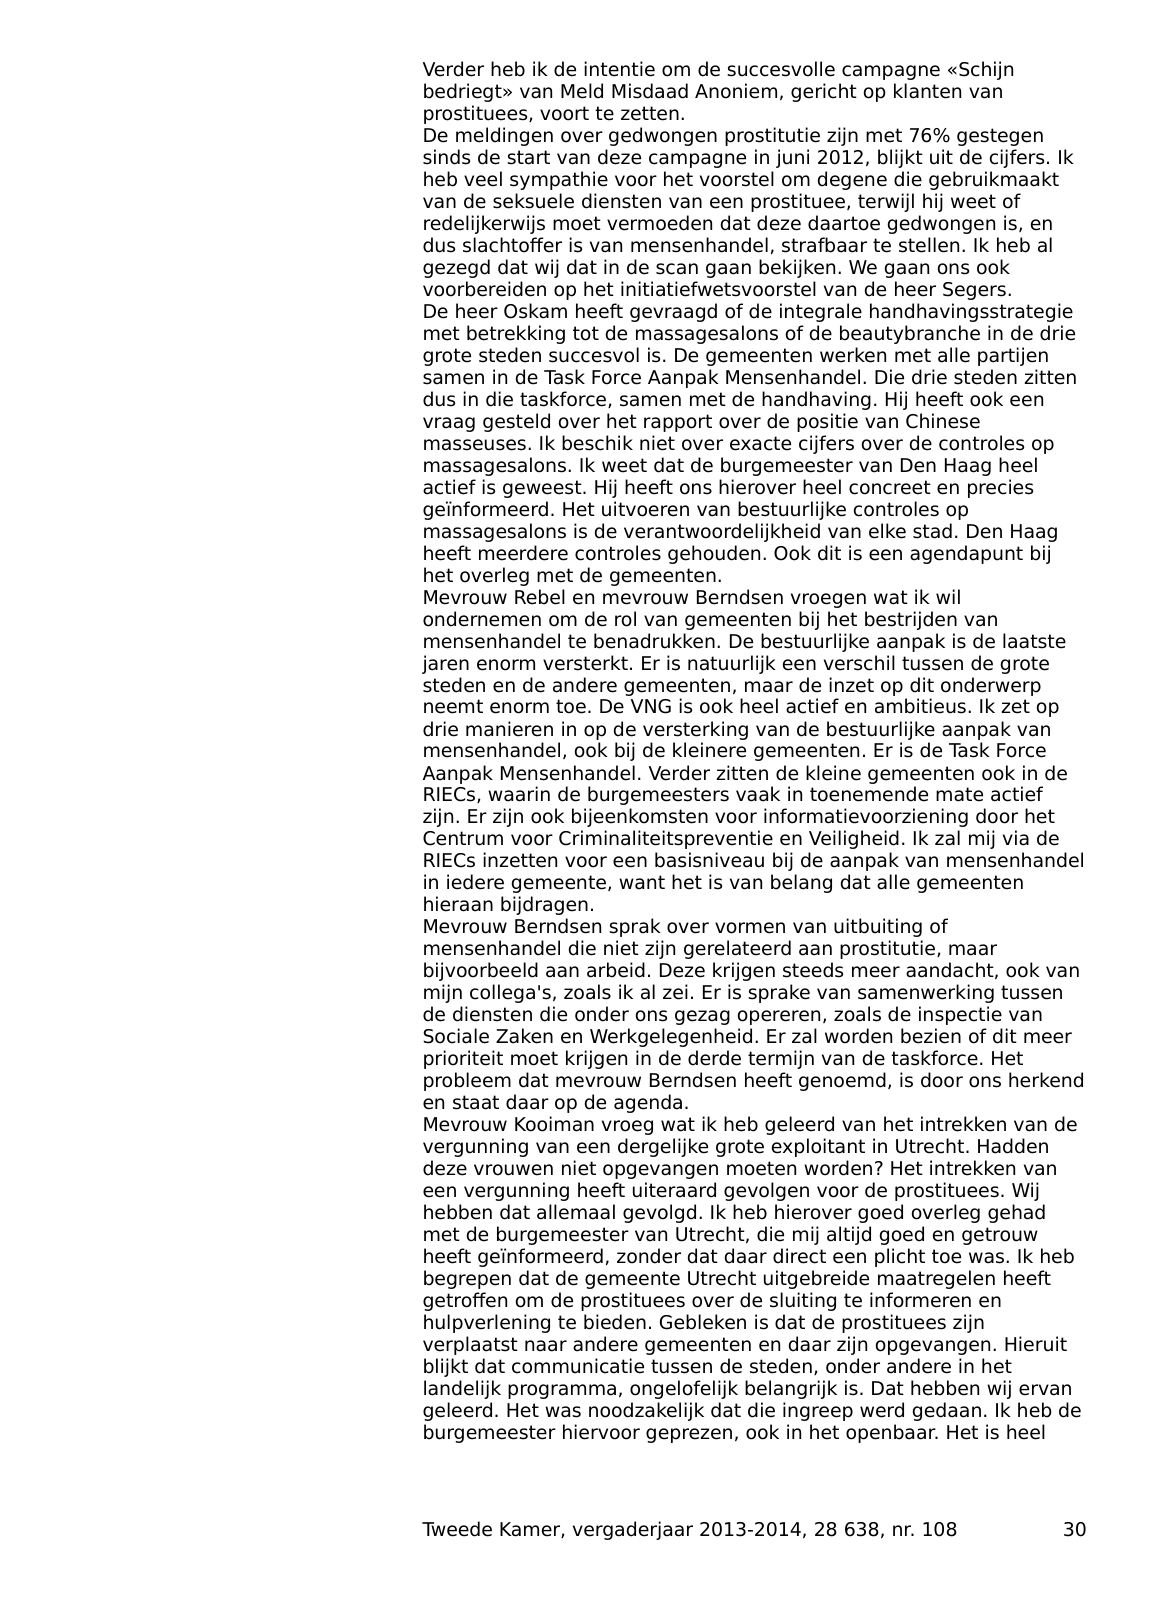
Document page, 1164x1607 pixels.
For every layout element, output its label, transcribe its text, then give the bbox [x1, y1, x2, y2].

text Verder heb ik de intentie om de succesvolle campagne «Schijn bedriegt» van Meld Misdaad Anoniem, gericht op klanten van prostituees, voort te zetten. [422, 59, 1087, 125]
text Mevrouw Rebel en mevrouw Berndsen vroegen wat ik wil ondernemen om de rol van gemeenten bij het bestrijden van mensenhandel te benadrukken. De bestuurlijke aanpak is de laatste jaren enorm versterkt. Er is natuurlijk een verschil tussen de grote steden en de andere gemeenten, maar de inzet op dit onderwerp neemt enorm toe. De VNG is ook heel actief en ambitieus. Ik zet op drie manieren in op de versterking van de bestuurlijke aanpak van mensenhandel, ook bij de kleinere gemeenten. Er is de Task Force Aanpak Mensenhandel. Verder zitten de kleine gemeenten ook in de RIECs, waarin de burgemeesters vaak in toenemende mate actief zijn. Er zijn ook bijeenkomsten voor informatievoorziening door het Centrum voor Criminaliteitspreventie en Veiligheid. Ik zal mij via de RIECs inzetten voor een basisniveau bij de aanpak van mensenhandel in iedere gemeente, want het is van belang dat alle gemeenten hieraan bijdragen. [422, 587, 1087, 916]
text De meldingen over gedwongen prostitutie zijn met 76% gestegen sinds de start van deze campagne in juni 2012, blijkt uit de cijfers. Ik heb veel sympathie voor het voorstel om degene die gebruikmaakt van de seksuele diensten van een prostituee, terwijl hij weet of redelijkerwijs moet vermoeden dat deze daartoe gedwongen is, en dus slachtoffer is van mensenhandel, strafbaar te stellen. Ik heb al gezegd dat wij dat in de scan gaan bekijken. We gaan ons ook voorbereiden op het initiatiefwetsvoorstel van de heer Segers. [422, 125, 1087, 301]
text De heer Oskam heeft gevraagd of de integrale handhavingsstrategie met betrekking tot de massagesalons of de beautybranche in de drie grote steden succesvol is. De gemeenten werken met alle partijen samen in de Task Force Aanpak Mensenhandel. Die drie steden zitten dus in die taskforce, samen met de handhaving. Hij heeft ook een vraag gesteld over het rapport over de positie van Chinese masseuses. Ik beschik niet over exacte cijfers over de controles op massagesalons. Ik weet dat de burgemeester van Den Haag heel actief is geweest. Hij heeft ons hierover heel concreet en precies geïnformeerd. Het uitvoeren van bestuurlijke controles op massagesalons is de verantwoordelijkheid van elke stad. Den Haag heeft meerdere controles gehouden. Ook dit is een agendapunt bij het overleg met de gemeenten. [422, 301, 1087, 587]
text Mevrouw Berndsen sprak over vormen van uitbuiting of mensenhandel die niet zijn gerelateerd aan prostitutie, maar bijvoorbeeld aan arbeid. Deze krijgen steeds meer aandacht, ook van mijn collega's, zoals ik al zei. Er is sprake van samenwerking tussen de diensten die onder ons gezag opereren, zoals de inspectie van Sociale Zaken en Werkgelegenheid. Er zal worden bezien of dit meer prioriteit moet krijgen in de derde termijn van de taskforce. Het probleem dat mevrouw Berndsen heeft genoemd, is door ons herkend en staat daar op de agenda. [422, 916, 1087, 1114]
text Mevrouw Kooiman vroeg wat ik heb geleerd van het intrekken van de vergunning van een dergelijke grote exploitant in Utrecht. Hadden deze vrouwen niet opgevangen moeten worden? Het intrekken van een vergunning heeft uiteraard gevolgen voor de prostituees. Wij hebben dat allemaal gevolgd. Ik heb hierover goed overleg gehad met de burgemeester van Utrecht, die mij altijd goed en getrouw heeft geïnformeerd, zonder dat daar direct een plicht toe was. Ik heb begrepen dat de gemeente Utrecht uitgebreide maatregelen heeft getroffen om de prostituees over de sluiting te informeren en hulpverlening te bieden. Gebleken is dat de prostituees zijn verplaatst naar andere gemeenten en daar zijn opgevangen. Hieruit blijkt dat communicatie tussen de steden, onder andere in het landelijk programma, ongelofelijk belangrijk is. Dat hebben wij ervan geleerd. Het was noodzakelijk dat die ingreep werd gedaan. Ik heb de burgemeester hiervoor geprezen, ook in het openbaar. Het is heel [422, 1114, 1087, 1444]
